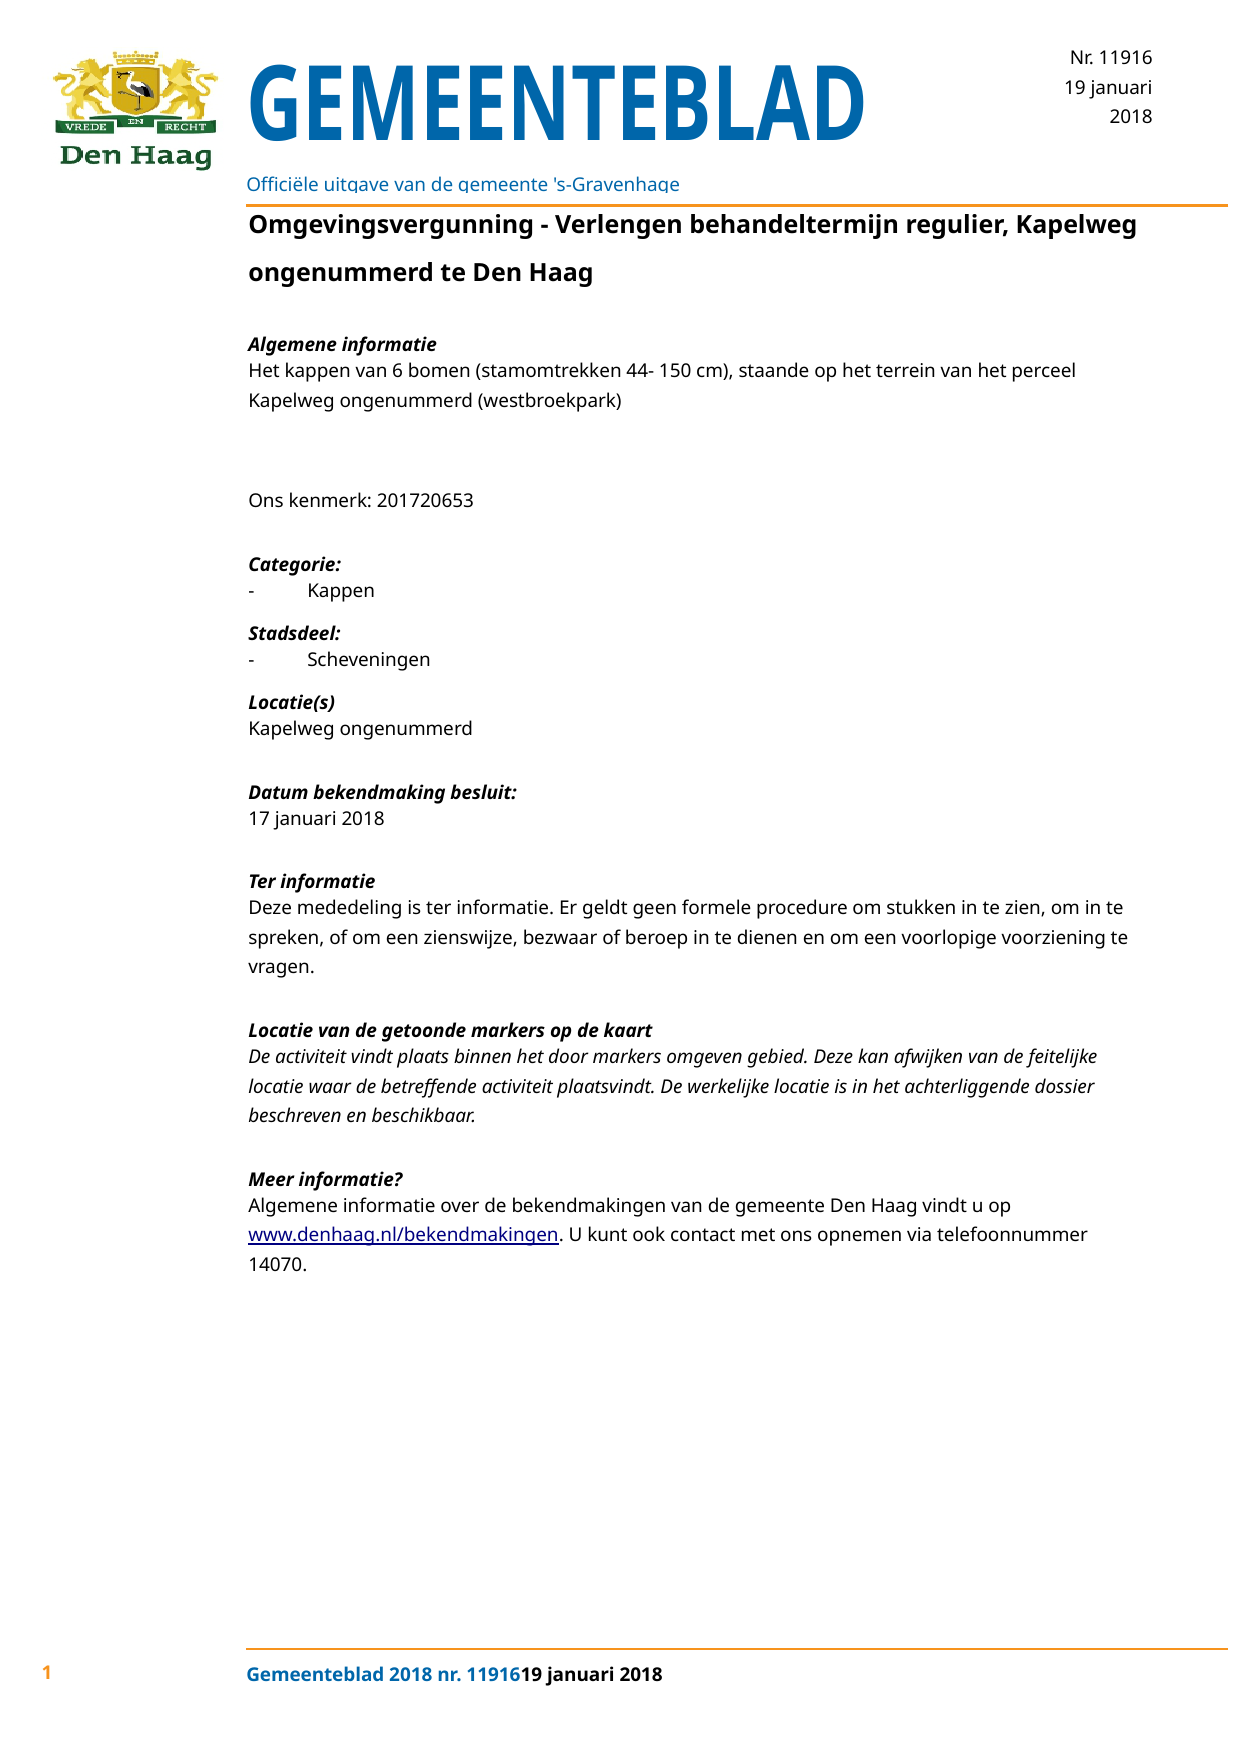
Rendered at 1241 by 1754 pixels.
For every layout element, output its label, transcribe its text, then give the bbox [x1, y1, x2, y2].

text Stadsdeel: [248, 620, 1152, 646]
text Kapelweg ongenummerd [248, 715, 1152, 741]
text Algemene informatie [248, 331, 1152, 357]
text Locatie(s) [248, 689, 1152, 715]
text De activiteit vindt plaats binnen het door markers omgeven gebied. Deze kan afwijken van de feitelijke locatie waar de betreffende activiteit plaatsvindt. De werkelijke locatie is in het achterliggende dossier beschreven en beschikbaar. [248, 1043, 1152, 1128]
text Deze mededeling is ter informatie. Er geldt geen formele procedure om stukken in te zien, om in te spreken, of om een zienswijze, bezwaar of beroep in te dienen en om een voorlopige voorziening te vragen. [248, 894, 1152, 979]
list Scheveningen [248, 646, 1152, 672]
text Categorie: [248, 552, 1152, 577]
text Algemene informatie over de bekendmakingen van de gemeente Den Haag vindt u op www.denhaag.nl/bekendmakingen. U kunt ook contact met ons opnemen via telefoonnummer 14070. [248, 1192, 1152, 1277]
text Ons kenmerk: 201720653 [248, 488, 1152, 513]
text 17 januari 2018 [248, 805, 1152, 830]
text Het kappen van 6 bomen (stamomtrekken 44- 150 cm), staande op het terrein van het perceel Kapelweg ongenummerd (westbroekpark) [248, 357, 1152, 412]
text Locatie van de getoonde markers op de kaart [248, 1017, 1152, 1043]
text Ter informatie [248, 869, 1152, 894]
list Kappen [248, 577, 1152, 603]
text Datum bekendmaking besluit: [248, 779, 1152, 805]
text Omgevingsvergunning - Verlengen behandeltermijn regulier, Kapelweg ongenummerd te Den Haag [248, 207, 1152, 288]
text Meer informatie? [248, 1166, 1152, 1192]
picture [41, 47, 231, 172]
